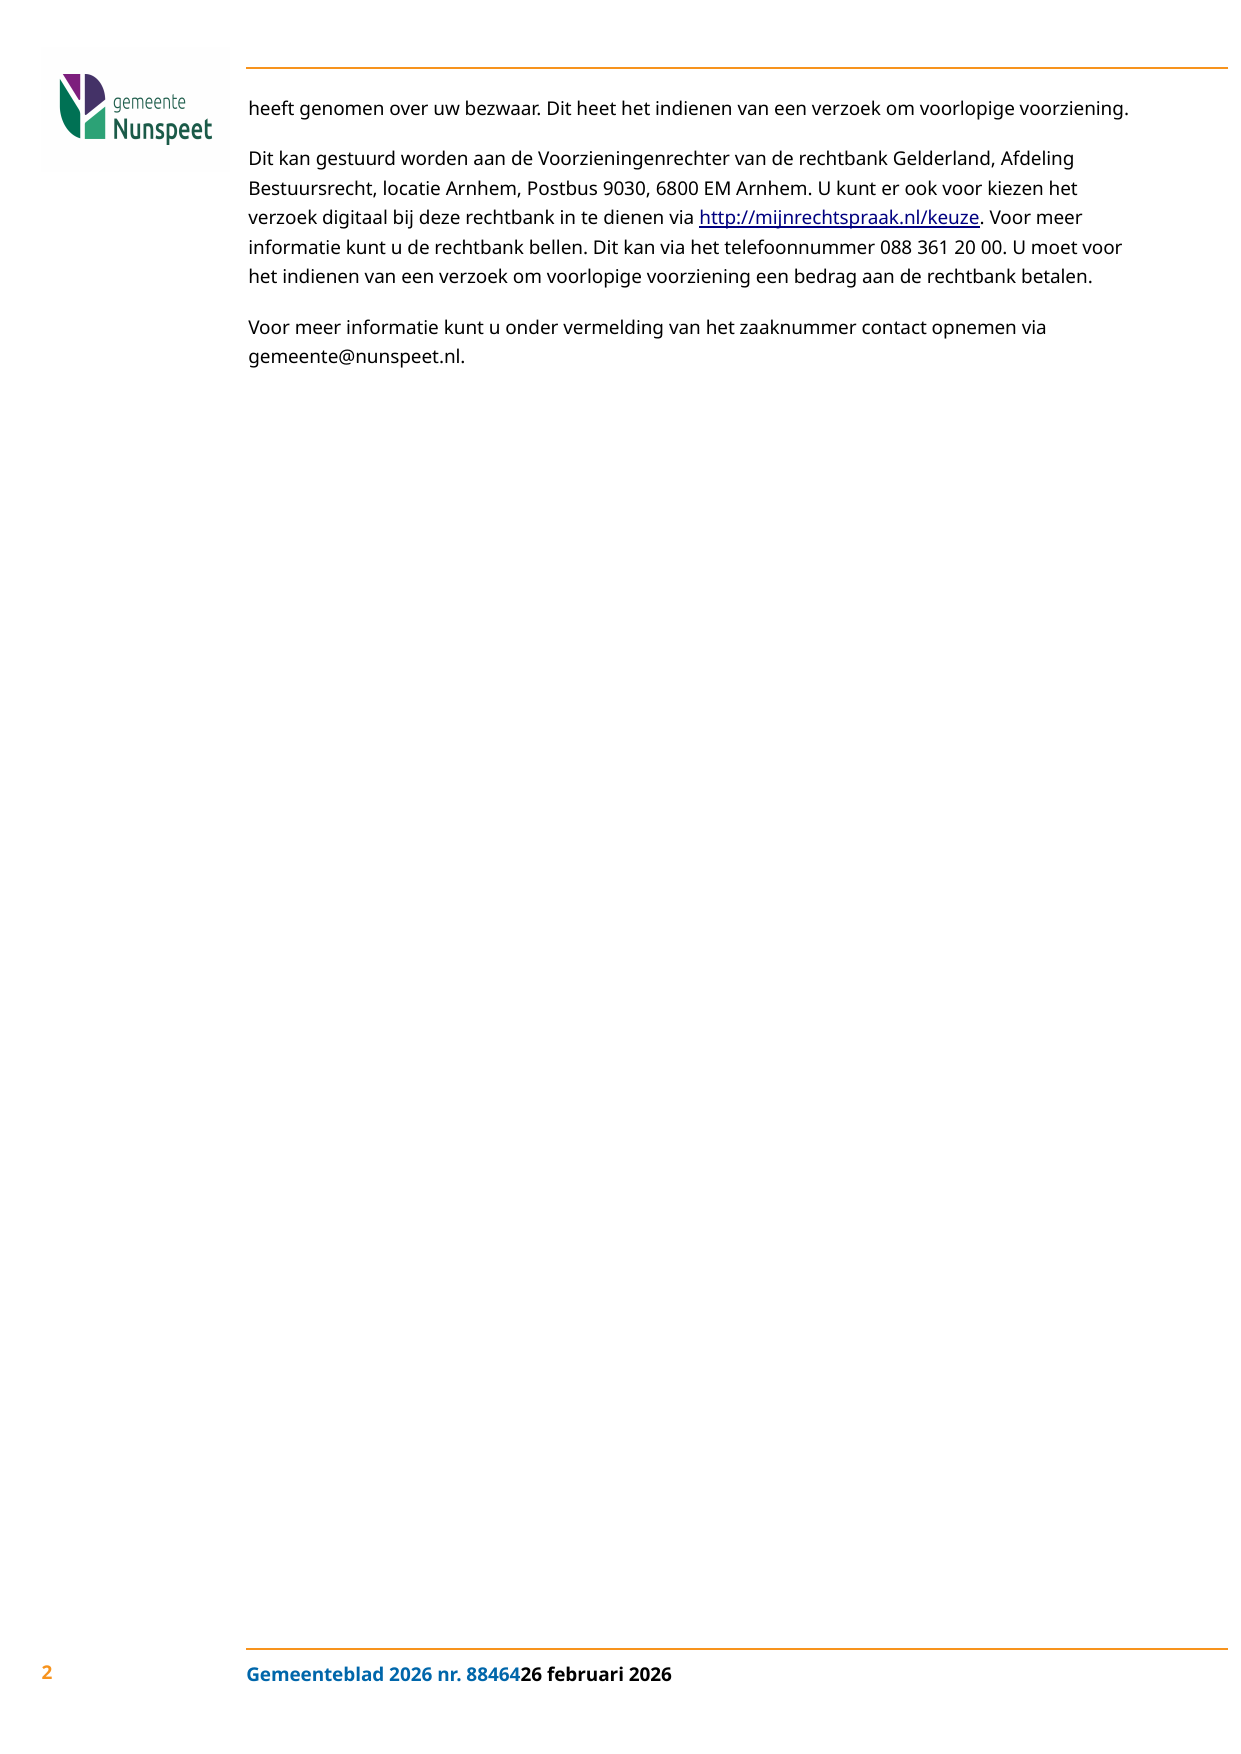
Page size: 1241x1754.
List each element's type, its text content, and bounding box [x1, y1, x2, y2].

picture [41, 47, 231, 172]
text heeft genomen over uw bezwaar. Dit heet het indienen van een verzoek om voorlopige voorziening. [248, 95, 1152, 121]
text Voor meer informatie kunt u onder vermelding van het zaaknummer contact opnemen via gemeente@nunspeet.nl. [248, 314, 1152, 369]
text Dit kan gestuurd worden aan de Voorzieningenrechter van de rechtbank Gelderland, Afdeling Bestuursrecht, locatie Arnhem, Postbus 9030, 6800 EM Arnhem. U kunt er ook voor kiezen het verzoek digitaal bij deze rechtbank in te dienen via http://mijnrechtspraak.nl/keuze. Voor meer informatie kunt u de rechtbank bellen. Dit kan via het telefoonnummer 088 361 20 00. U moet voor het indienen van een verzoek om voorlopige voorziening een bedrag aan de rechtbank betalen. [248, 145, 1152, 289]
